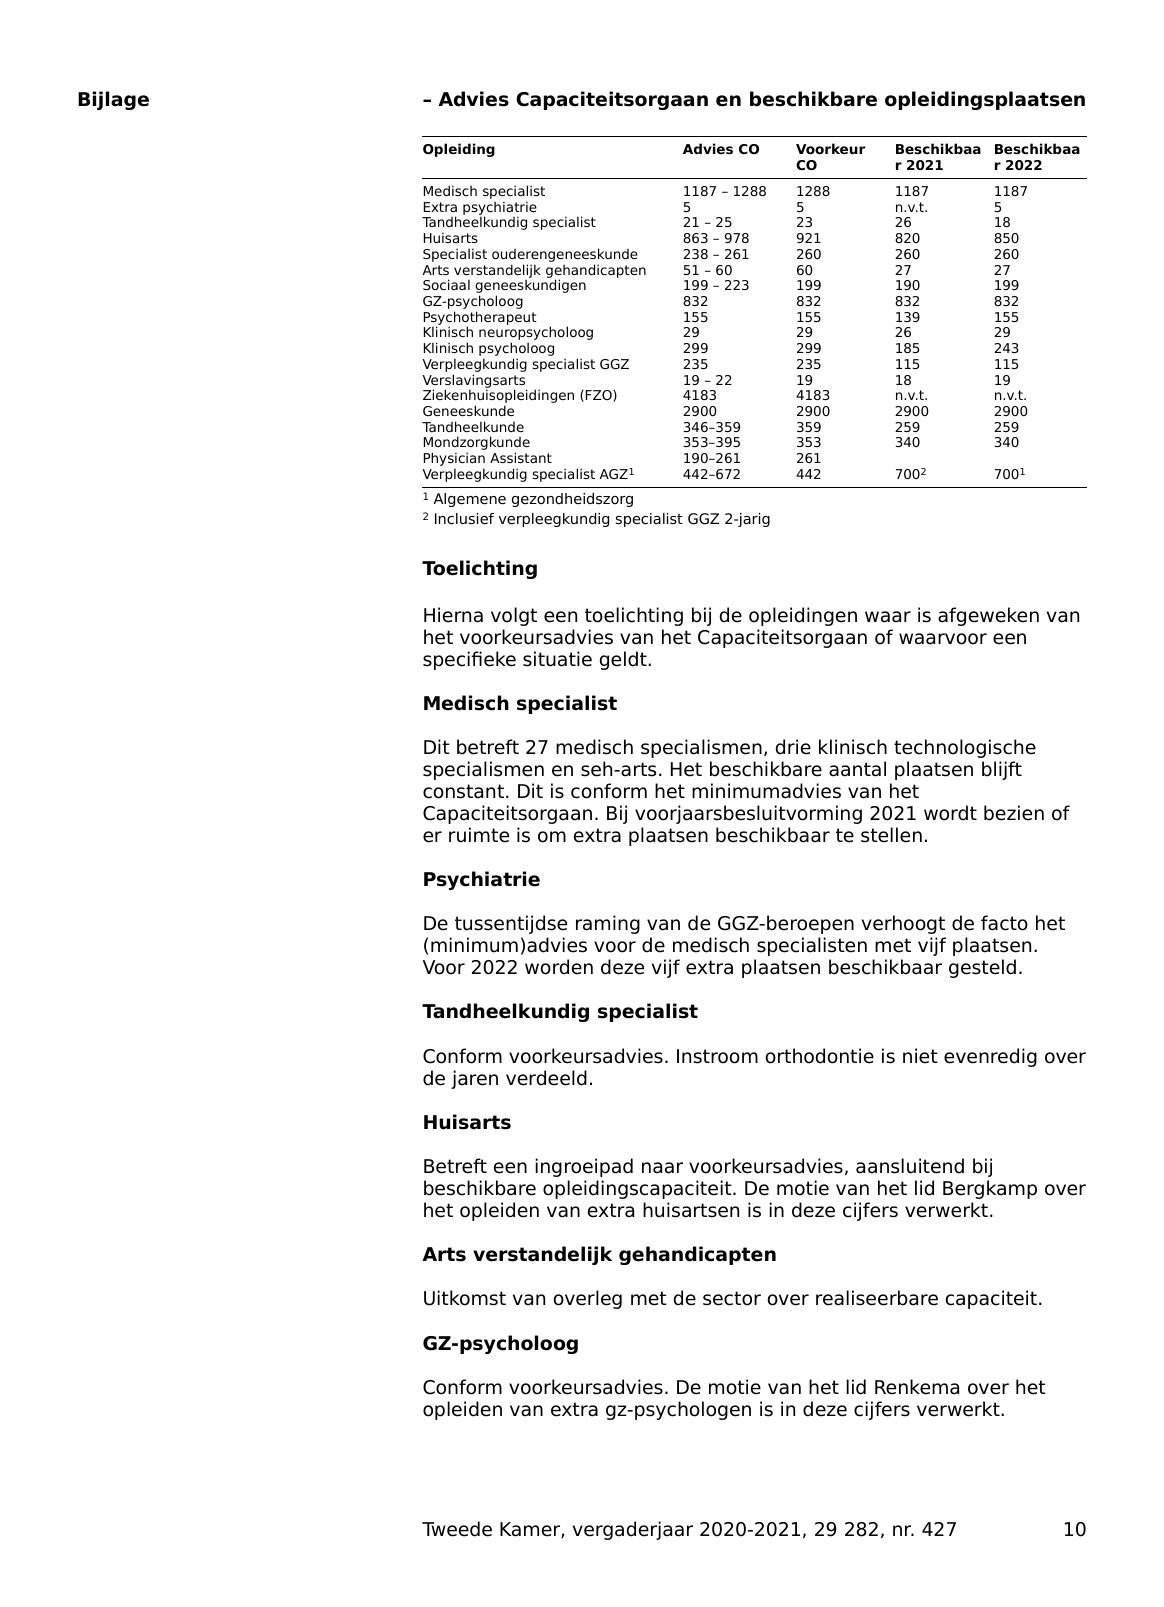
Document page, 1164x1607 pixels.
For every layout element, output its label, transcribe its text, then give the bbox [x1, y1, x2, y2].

table_cell 199 [988, 278, 1087, 294]
table_cell 18 [988, 215, 1087, 231]
subtitle Tandheelkundig specialist [422, 1001, 1087, 1023]
table_header Beschikbaar 2022 [988, 137, 1087, 178]
table_cell 18 [889, 373, 988, 388]
table_cell 7002 [889, 467, 988, 487]
table_cell 19 [790, 373, 889, 388]
table_cell 1 Algemene gezondheidszorg 2 Inclusief verpleegkundig specialist GGZ 2-jarig [422, 488, 1087, 528]
table_cell 185 [889, 341, 988, 357]
text Hierna volgt een toelichting bij de opleidingen waar is afgeweken van het voorkeursadvies van het Capaciteitsorgaan of waarvoor een specifieke situatie geldt. [422, 605, 1087, 671]
table_cell Verslavingsarts [422, 373, 677, 388]
table_cell Verpleegkundig specialist AGZ1 [422, 467, 677, 487]
table_cell 155 [790, 310, 889, 325]
table_header Advies CO [677, 137, 790, 178]
table_cell 863 – 978 [677, 231, 790, 247]
table_cell 115 [889, 357, 988, 372]
table_cell Ziekenhuisopleidingen (FZO) [422, 388, 677, 404]
table_cell 27 [889, 262, 988, 278]
table_cell n.v.t. [988, 388, 1087, 404]
table_cell [889, 451, 988, 467]
table_cell 832 [790, 294, 889, 309]
table_cell 260 [988, 247, 1087, 262]
table_cell 26 [889, 215, 988, 231]
table_cell 51 – 60 [677, 262, 790, 278]
table_cell 340 [889, 435, 988, 451]
table_cell 1187 [988, 179, 1087, 199]
table_cell 832 [988, 294, 1087, 309]
table_cell 299 [790, 341, 889, 357]
subtitle Huisarts [422, 1112, 1087, 1134]
table_cell 2900 [790, 404, 889, 419]
table_cell Psychotherapeut [422, 310, 677, 325]
table_cell 820 [889, 231, 988, 247]
table_cell 27 [988, 262, 1087, 278]
table_cell 850 [988, 231, 1087, 247]
table_cell 4183 [790, 388, 889, 404]
table_cell 442–672 [677, 467, 790, 487]
table_cell 190–261 [677, 451, 790, 467]
table_cell 238 – 261 [677, 247, 790, 262]
subtitle Arts verstandelijk gehandicapten [422, 1244, 1087, 1266]
table_cell 4183 [677, 388, 790, 404]
table_cell 139 [889, 310, 988, 325]
table_cell 340 [988, 435, 1087, 451]
table_cell Physician Assistant [422, 451, 677, 467]
table_header Beschikbaar 2021 [889, 137, 988, 178]
subtitle Psychiatrie [422, 869, 1087, 891]
table_cell Tandheelkunde [422, 420, 677, 435]
subtitle Toelichting [422, 558, 1087, 580]
table_cell Medisch specialist [422, 179, 677, 199]
table_cell Huisarts [422, 231, 677, 247]
table_cell 921 [790, 231, 889, 247]
table_cell 199 [790, 278, 889, 294]
table_header Opleiding [422, 137, 677, 178]
table_cell 832 [677, 294, 790, 309]
table_cell Specialist ouderengeneeskunde [422, 247, 677, 262]
table_cell 353–395 [677, 435, 790, 451]
table_cell 5 [790, 199, 889, 215]
table_cell 5 [677, 199, 790, 215]
text Uitkomst van overleg met de sector over realiseerbare capaciteit. [422, 1288, 1087, 1310]
table_cell Mondzorgkunde [422, 435, 677, 451]
subtitle GZ-psycholoog [422, 1332, 1087, 1354]
table_cell 60 [790, 262, 889, 278]
table_cell 7001 [988, 467, 1087, 487]
table_cell 19 [988, 373, 1087, 388]
table_cell 259 [889, 420, 988, 435]
table_cell Geneeskunde [422, 404, 677, 419]
subtitle Medisch specialist [422, 693, 1087, 715]
table_cell 2900 [988, 404, 1087, 419]
table_cell 29 [988, 325, 1087, 341]
table_cell 2900 [677, 404, 790, 419]
table_cell Klinisch psycholoog [422, 341, 677, 357]
table_cell 190 [889, 278, 988, 294]
text Betreft een ingroeipad naar voorkeursadvies, aansluitend bij beschikbare opleidingscapaciteit. De motie van het lid Bergkamp over het opleiden van extra huisartsen is in deze cijfers verwerkt. [422, 1156, 1087, 1222]
table_cell 1187 – 1288 [677, 179, 790, 199]
table_cell 26 [889, 325, 988, 341]
table_cell 23 [790, 215, 889, 231]
table_header Voorkeur CO [790, 137, 889, 178]
table_cell 235 [677, 357, 790, 372]
table_cell 2900 [889, 404, 988, 419]
table_cell 346–359 [677, 420, 790, 435]
table_cell 243 [988, 341, 1087, 357]
table_cell 1288 [790, 179, 889, 199]
table_cell 442 [790, 467, 889, 487]
text Conform voorkeursadvies. Instroom orthodontie is niet evenredig over de jaren verdeeld. [422, 1046, 1087, 1089]
table_cell 260 [889, 247, 988, 262]
table_cell 155 [677, 310, 790, 325]
table_cell Arts verstandelijk gehandicapten [422, 262, 677, 278]
text Dit betreft 27 medisch specialismen, drie klinisch technologische specialismen en seh-arts. Het beschikbare aantal plaatsen blijft constant. Dit is conform het minimumadvies van het Capaciteitsorgaan. Bij voorjaarsbesluitvorming 2021 wordt bezien of er ruimte is om extra plaatsen beschikbaar te stellen. [422, 737, 1087, 847]
table_cell 260 [790, 247, 889, 262]
table_cell 29 [790, 325, 889, 341]
table_cell Klinisch neuropsycholoog [422, 325, 677, 341]
text Conform voorkeursadvies. De motie van het lid Renkema over het opleiden van extra gz-psychologen is in deze cijfers verwerkt. [422, 1377, 1087, 1421]
table_cell 359 [790, 420, 889, 435]
table_cell 261 [790, 451, 889, 467]
table_cell 259 [988, 420, 1087, 435]
table_cell 29 [677, 325, 790, 341]
table_cell 115 [988, 357, 1087, 372]
table_cell 1187 [889, 179, 988, 199]
subtitle Bijlage – Advies Capaciteitsorgaan en beschikbare opleidingsplaatsen [77, 89, 1087, 111]
table_cell 19 – 22 [677, 373, 790, 388]
table_cell 199 – 223 [677, 278, 790, 294]
table_cell Sociaal geneeskundigen [422, 278, 677, 294]
table_cell Extra psychiatrie [422, 199, 677, 215]
table_cell [988, 451, 1087, 467]
table_cell n.v.t. [889, 199, 988, 215]
table_cell Verpleegkundig specialist GGZ [422, 357, 677, 372]
table_cell 299 [677, 341, 790, 357]
table_cell 353 [790, 435, 889, 451]
table_cell 155 [988, 310, 1087, 325]
table_cell n.v.t. [889, 388, 988, 404]
table_cell 21 – 25 [677, 215, 790, 231]
table_cell 832 [889, 294, 988, 309]
table_cell 5 [988, 199, 1087, 215]
table_cell Tandheelkundig specialist [422, 215, 677, 231]
text De tussentijdse raming van de GGZ-beroepen verhoogt de facto het (minimum)advies voor de medisch specialisten met vijf plaatsen. Voor 2022 worden deze vijf extra plaatsen beschikbaar gesteld. [422, 913, 1087, 979]
table_cell 235 [790, 357, 889, 372]
table_cell GZ-psycholoog [422, 294, 677, 309]
